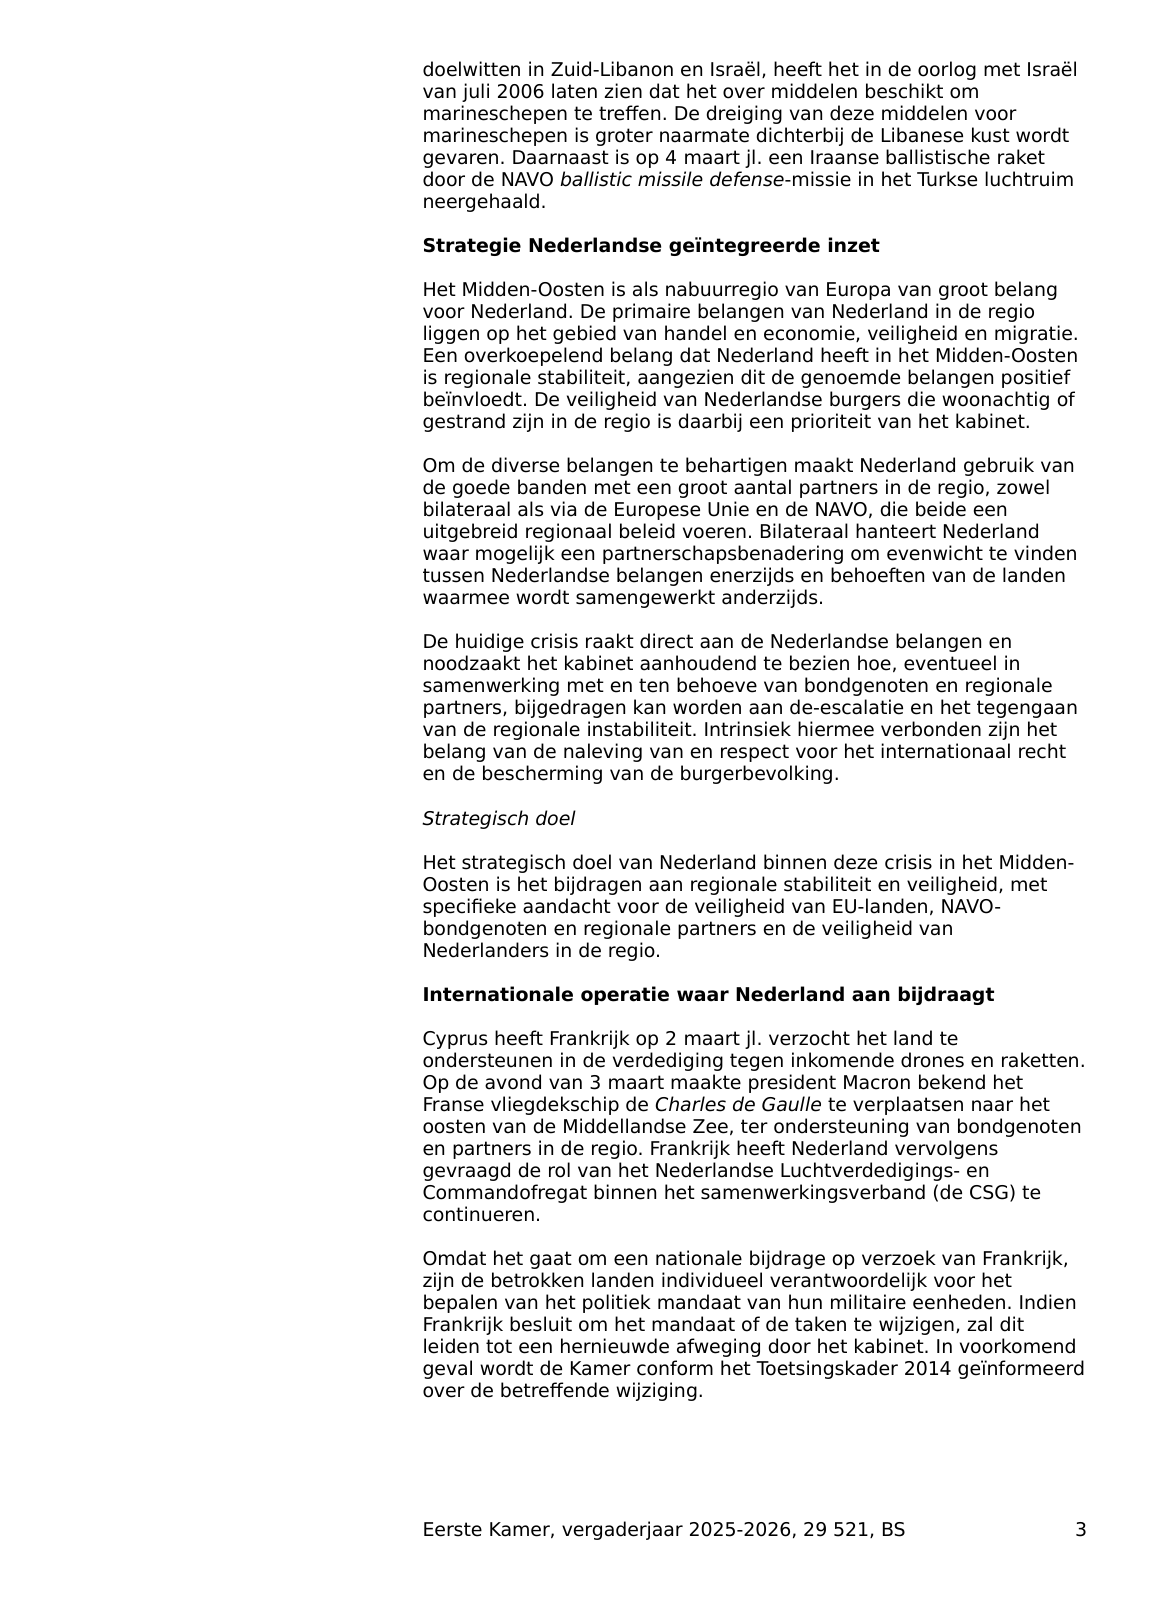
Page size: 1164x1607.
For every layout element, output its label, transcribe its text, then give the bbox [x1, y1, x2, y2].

subtitle Strategisch doel [422, 807, 1087, 829]
text doelwitten in Zuid-Libanon en Israël, heeft het in de oorlog met Israël van juli 2006 laten zien dat het over middelen beschikt om marineschepen te treffen. De dreiging van deze middelen voor marineschepen is groter naarmate dichterbij de Libanese kust wordt gevaren. Daarnaast is op 4 maart jl. een Iraanse ballistische raket door de NAVO ballistic missile defense-missie in het Turkse luchtruim neergehaald. [422, 59, 1087, 213]
subtitle Strategie Nederlandse geïntegreerde inzet [422, 235, 1087, 257]
text De huidige crisis raakt direct aan de Nederlandse belangen en noodzaakt het kabinet aanhoudend te bezien hoe, eventueel in samenwerking met en ten behoeve van bondgenoten en regionale partners, bijgedragen kan worden aan de-escalatie en het tegengaan van de regionale instabiliteit. Intrinsiek hiermee verbonden zijn het belang van de naleving van en respect voor het internationaal recht en de bescherming van de burgerbevolking. [422, 631, 1087, 785]
text Cyprus heeft Frankrijk op 2 maart jl. verzocht het land te ondersteunen in de verdediging tegen inkomende drones en raketten. Op de avond van 3 maart maakte president Macron bekend het Franse vliegdekschip de Charles de Gaulle te verplaatsen naar het oosten van de Middellandse Zee, ter ondersteuning van bondgenoten en partners in de regio. Frankrijk heeft Nederland vervolgens gevraagd de rol van het Nederlandse Luchtverdedigings- en Commandofregat binnen het samenwerkingsverband (de CSG) te continueren. [422, 1028, 1087, 1226]
text Om de diverse belangen te behartigen maakt Nederland gebruik van de goede banden met een groot aantal partners in de regio, zowel bilateraal als via de Europese Unie en de NAVO, die beide een uitgebreid regionaal beleid voeren. Bilateraal hanteert Nederland waar mogelijk een partnerschapsbenadering om evenwicht te vinden tussen Nederlandse belangen enerzijds en behoeften van de landen waarmee wordt samengewerkt anderzijds. [422, 455, 1087, 609]
text Het Midden-Oosten is als nabuurregio van Europa van groot belang voor Nederland. De primaire belangen van Nederland in de regio liggen op het gebied van handel en economie, veiligheid en migratie. Een overkoepelend belang dat Nederland heeft in het Midden-Oosten is regionale stabiliteit, aangezien dit de genoemde belangen positief beïnvloedt. De veiligheid van Nederlandse burgers die woonachtig of gestrand zijn in de regio is daarbij een prioriteit van het kabinet. [422, 279, 1087, 433]
text Omdat het gaat om een nationale bijdrage op verzoek van Frankrijk, zijn de betrokken landen individueel verantwoordelijk voor het bepalen van het politiek mandaat van hun militaire eenheden. Indien Frankrijk besluit om het mandaat of de taken te wijzigen, zal dit leiden tot een hernieuwde afweging door het kabinet. In voorkomend geval wordt de Kamer conform het Toetsingskader 2014 geïnformeerd over de betreffende wijziging. [422, 1248, 1087, 1402]
subtitle Internationale operatie waar Nederland aan bijdraagt [422, 984, 1087, 1006]
text Het strategisch doel van Nederland binnen deze crisis in het Midden-Oosten is het bijdragen aan regionale stabiliteit en veiligheid, met specifieke aandacht voor de veiligheid van EU-landen, NAVO-bondgenoten en regionale partners en de veiligheid van Nederlanders in de regio. [422, 852, 1087, 961]
